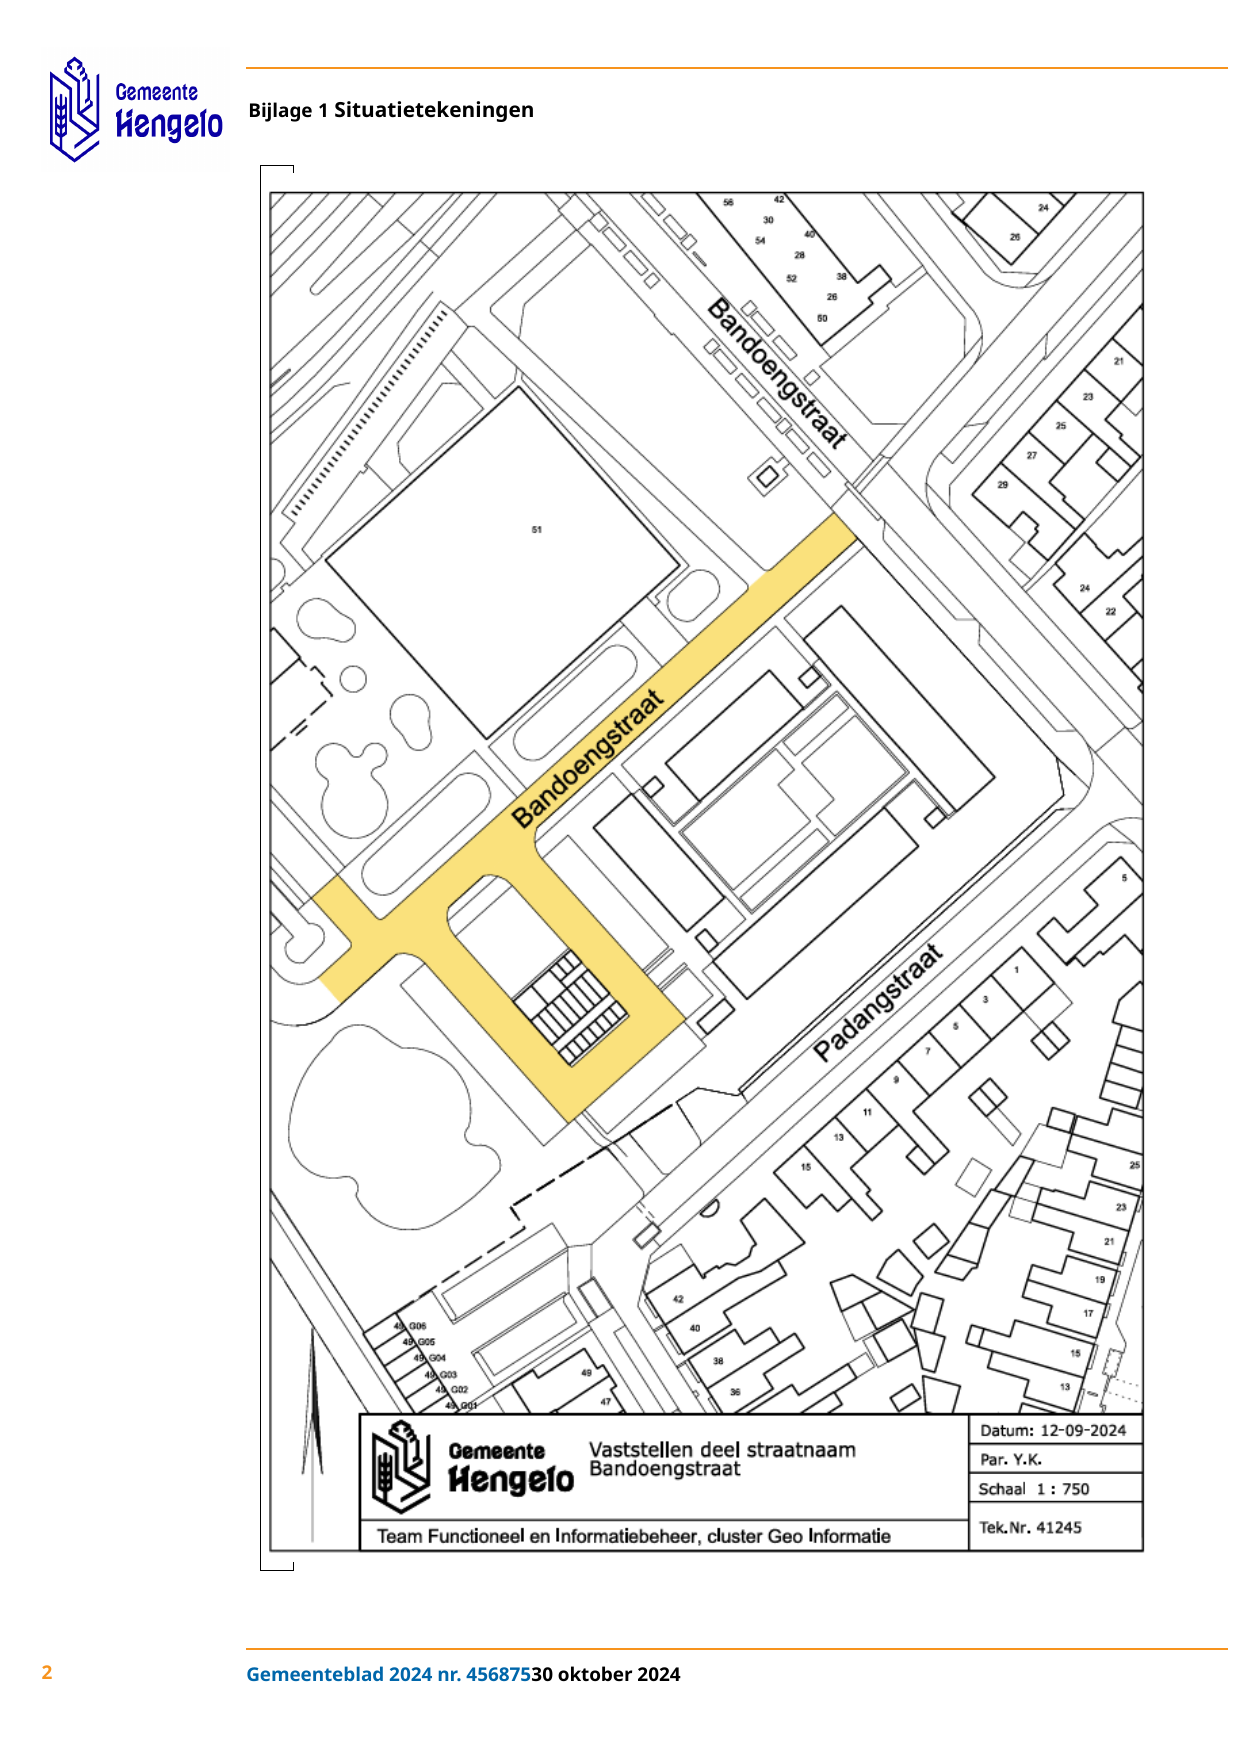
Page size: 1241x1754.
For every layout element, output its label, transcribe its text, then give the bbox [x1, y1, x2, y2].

text Bijlage 1 Situatietekeningen [248, 95, 1152, 123]
picture [268, 173, 1155, 1562]
picture [41, 47, 231, 172]
